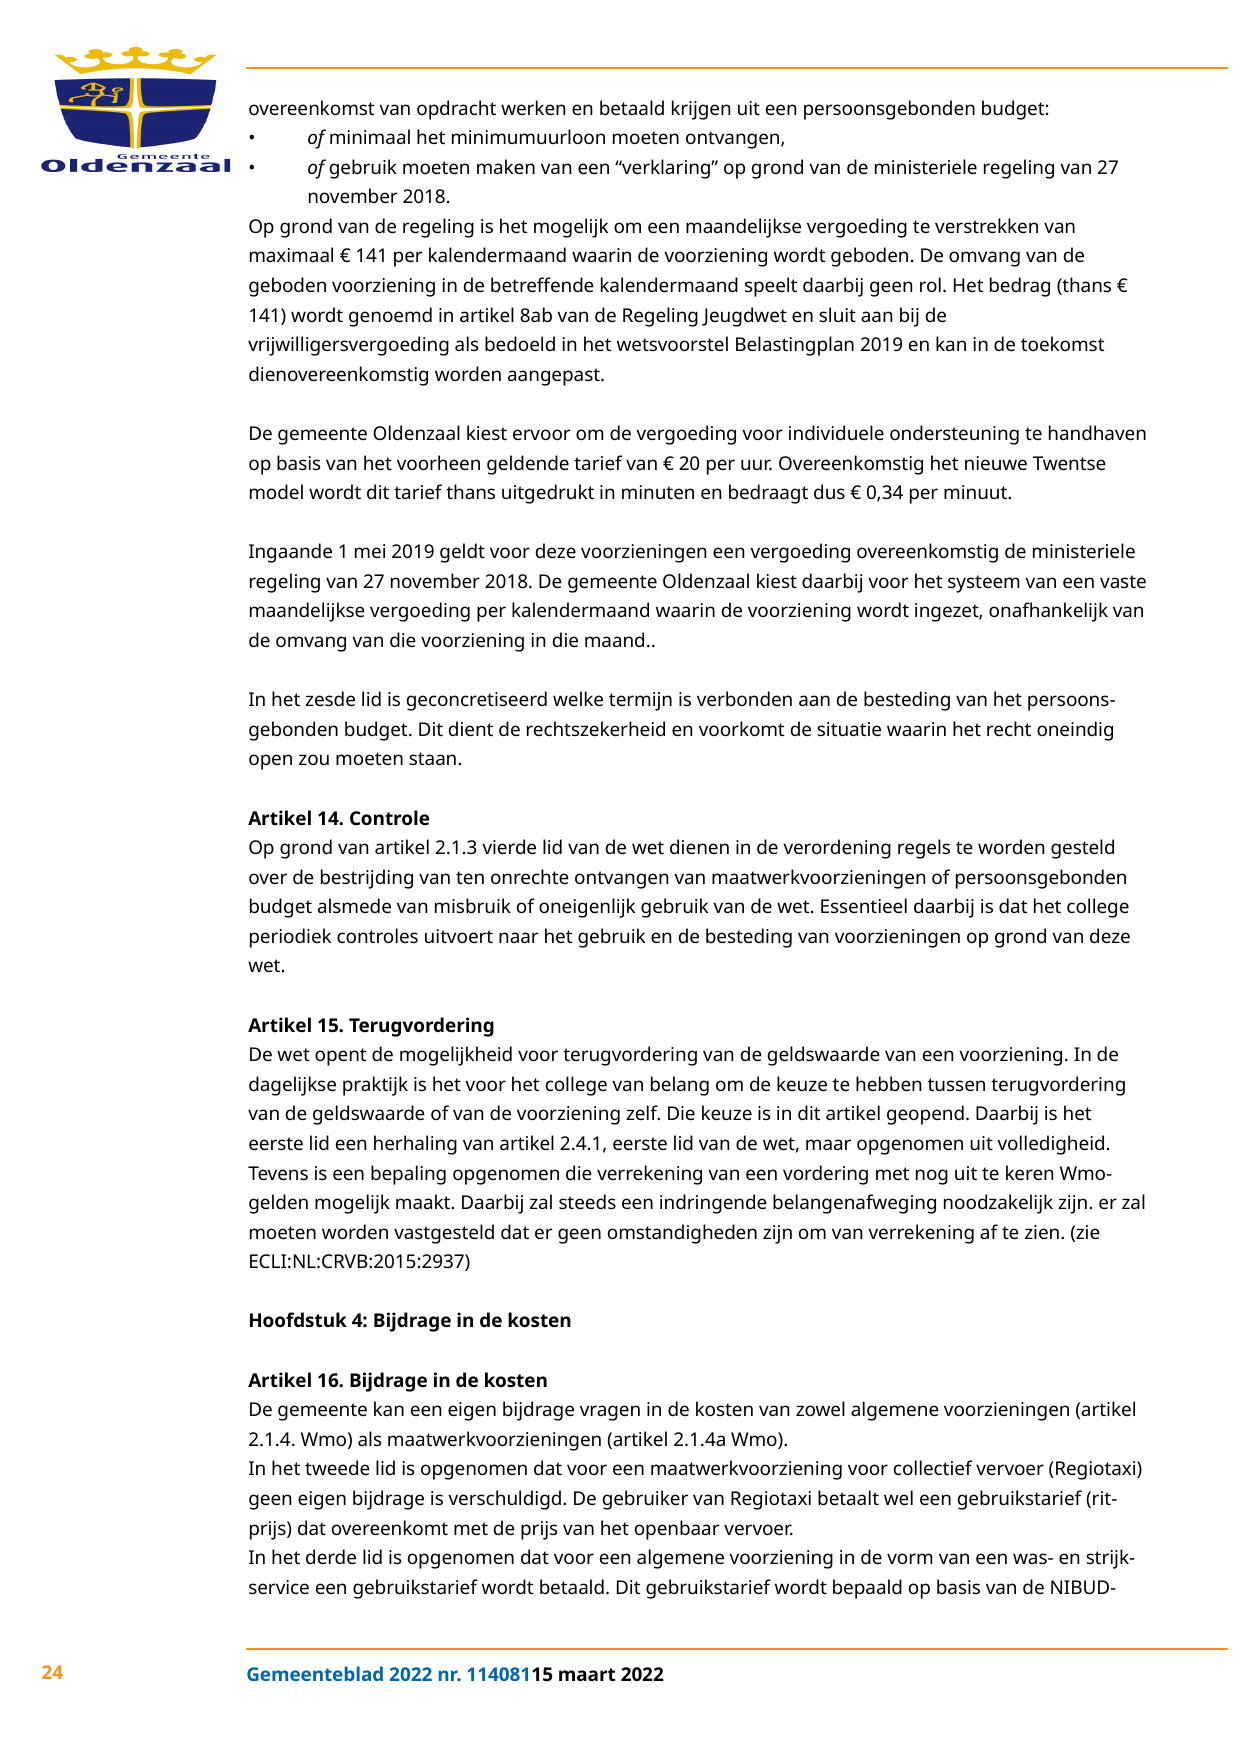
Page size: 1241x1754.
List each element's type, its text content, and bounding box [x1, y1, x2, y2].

picture [41, 47, 231, 172]
text Ingaande 1 mei 2019 geldt voor deze voorzieningen een vergoeding overeenkomstig de ministeriele regeling van 27 november 2018. De gemeente Oldenzaal kiest daarbij voor het systeem van een vaste maandelijkse vergoeding per kalendermaand waarin de voorziening wordt ingezet, onafhankelijk van de omvang van die voorziening in die maand.. [248, 538, 1152, 653]
text In het derde lid is opgenomen dat voor een algemene voorziening in de vorm van een was- en strijk-service een gebruikstarief wordt betaald. Dit gebruikstarief wordt bepaald op basis van de NIBUD- [248, 1544, 1152, 1600]
text Artikel 14. Controle [248, 805, 1152, 831]
text De wet opent de mogelijkheid voor terugvordering van de geldswaarde van een voorziening. In de dagelijkse praktijk is het voor het college van belang om de keuze te hebben tussen terugvordering van de geldswaarde of van de voorziening zelf. Die keuze is in dit artikel geopend. Daarbij is het eerste lid een herhaling van artikel 2.4.1, eerste lid van de wet, maar opgenomen uit volledigheid. [248, 1041, 1152, 1156]
text In het tweede lid is opgenomen dat voor een maatwerkvoorziening voor collectief vervoer (Regiotaxi) geen eigen bijdrage is verschuldigd. De gebruiker van Regiotaxi betaalt wel een gebruikstarief (rit-prijs) dat overeenkomt met de prijs van het openbaar vervoer. [248, 1456, 1152, 1541]
text overeenkomst van opdracht werken en betaald krijgen uit een persoonsgebonden budget: [248, 95, 1152, 121]
text Artikel 15. Terugvordering [248, 1012, 1152, 1038]
list of gebruik moeten maken van een “verklaring” op grond van de ministeriele regeling van 27 november 2018. [248, 154, 1152, 209]
text De gemeente Oldenzaal kiest ervoor om de vergoeding voor individuele ondersteuning te handhaven op basis van het voorheen geldende tarief van € 20 per uur. Overeenkomstig het nieuwe Twentse model wordt dit tarief thans uitgedrukt in minuten en bedraagt dus € 0,34 per minuut. [248, 420, 1152, 505]
text In het zesde lid is geconcretiseerd welke termijn is verbonden aan de besteding van het persoons-gebonden budget. Dit dient de rechtszekerheid en voorkomt de situatie waarin het recht oneindig open zou moeten staan. [248, 686, 1152, 771]
text Op grond van artikel 2.1.3 vierde lid van de wet dienen in de verordening regels te worden gesteld over de bestrijding van ten onrechte ontvangen van maatwerkvoorzieningen of persoonsgebonden budget alsmede van misbruik of oneigenlijk gebruik van de wet. Essentieel daarbij is dat het college periodiek controles uitvoert naar het gebruik en de besteding van voorzieningen op grond van deze wet. [248, 834, 1152, 978]
list of minimaal het minimumuurloon moeten ontvangen, [248, 124, 1152, 150]
text Hoofdstuk 4: Bijdrage in de kosten [248, 1308, 1152, 1333]
text Tevens is een bepaling opgenomen die verrekening van een vordering met nog uit te keren Wmo-gelden mogelijk maakt. Daarbij zal steeds een indringende belangenafweging noodzakelijk zijn. er zal moeten worden vastgesteld dat er geen omstandigheden zijn om van verrekening af te zien. (zie ECLI:NL:CRVB:2015:2937) [248, 1160, 1152, 1274]
text Artikel 16. Bijdrage in de kosten [248, 1367, 1152, 1393]
text Op grond van de regeling is het mogelijk om een maandelijkse vergoeding te verstrekken van maximaal € 141 per kalendermaand waarin de voorziening wordt geboden. De omvang van de geboden voorziening in de betreffende kalendermaand speelt daarbij geen rol. Het bedrag (thans € 141) wordt genoemd in artikel 8ab van de Regeling Jeugdwet en sluit aan bij de vrijwilligersvergoeding als bedoeld in het wetsvoorstel Belastingplan 2019 en kan in de toekomst dienovereenkomstig worden aangepast. [248, 213, 1152, 387]
text De gemeente kan een eigen bijdrage vragen in de kosten van zowel algemene voorzieningen (artikel 2.1.4. Wmo) als maatwerkvoorzieningen (artikel 2.1.4a Wmo). [248, 1396, 1152, 1452]
